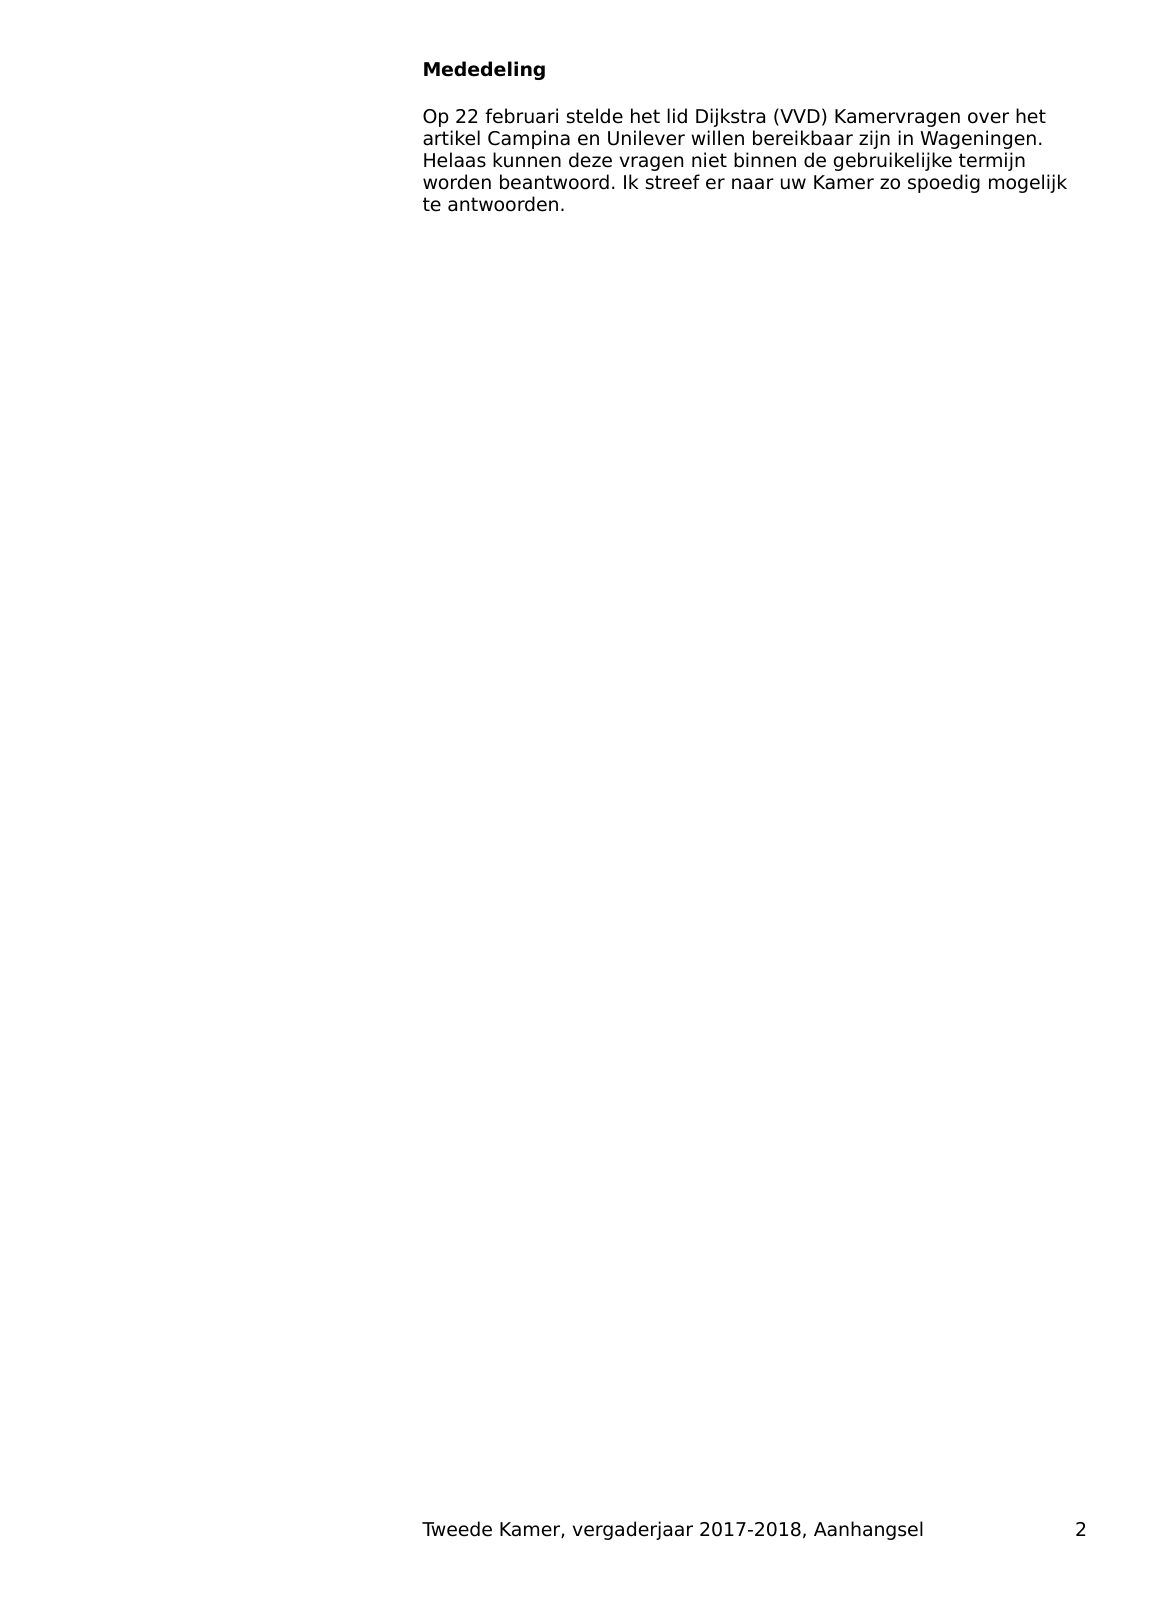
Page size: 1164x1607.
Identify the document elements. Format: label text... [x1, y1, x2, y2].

text Op 22 februari stelde het lid Dijkstra (VVD) Kamervragen over het artikel Campina en Unilever willen bereikbaar zijn in Wageningen. [422, 106, 1087, 150]
text Helaas kunnen deze vragen niet binnen de gebruikelijke termijn worden beantwoord. Ik streef er naar uw Kamer zo spoedig mogelijk te antwoorden. [422, 150, 1087, 216]
subtitle Mededeling [422, 59, 1087, 81]
